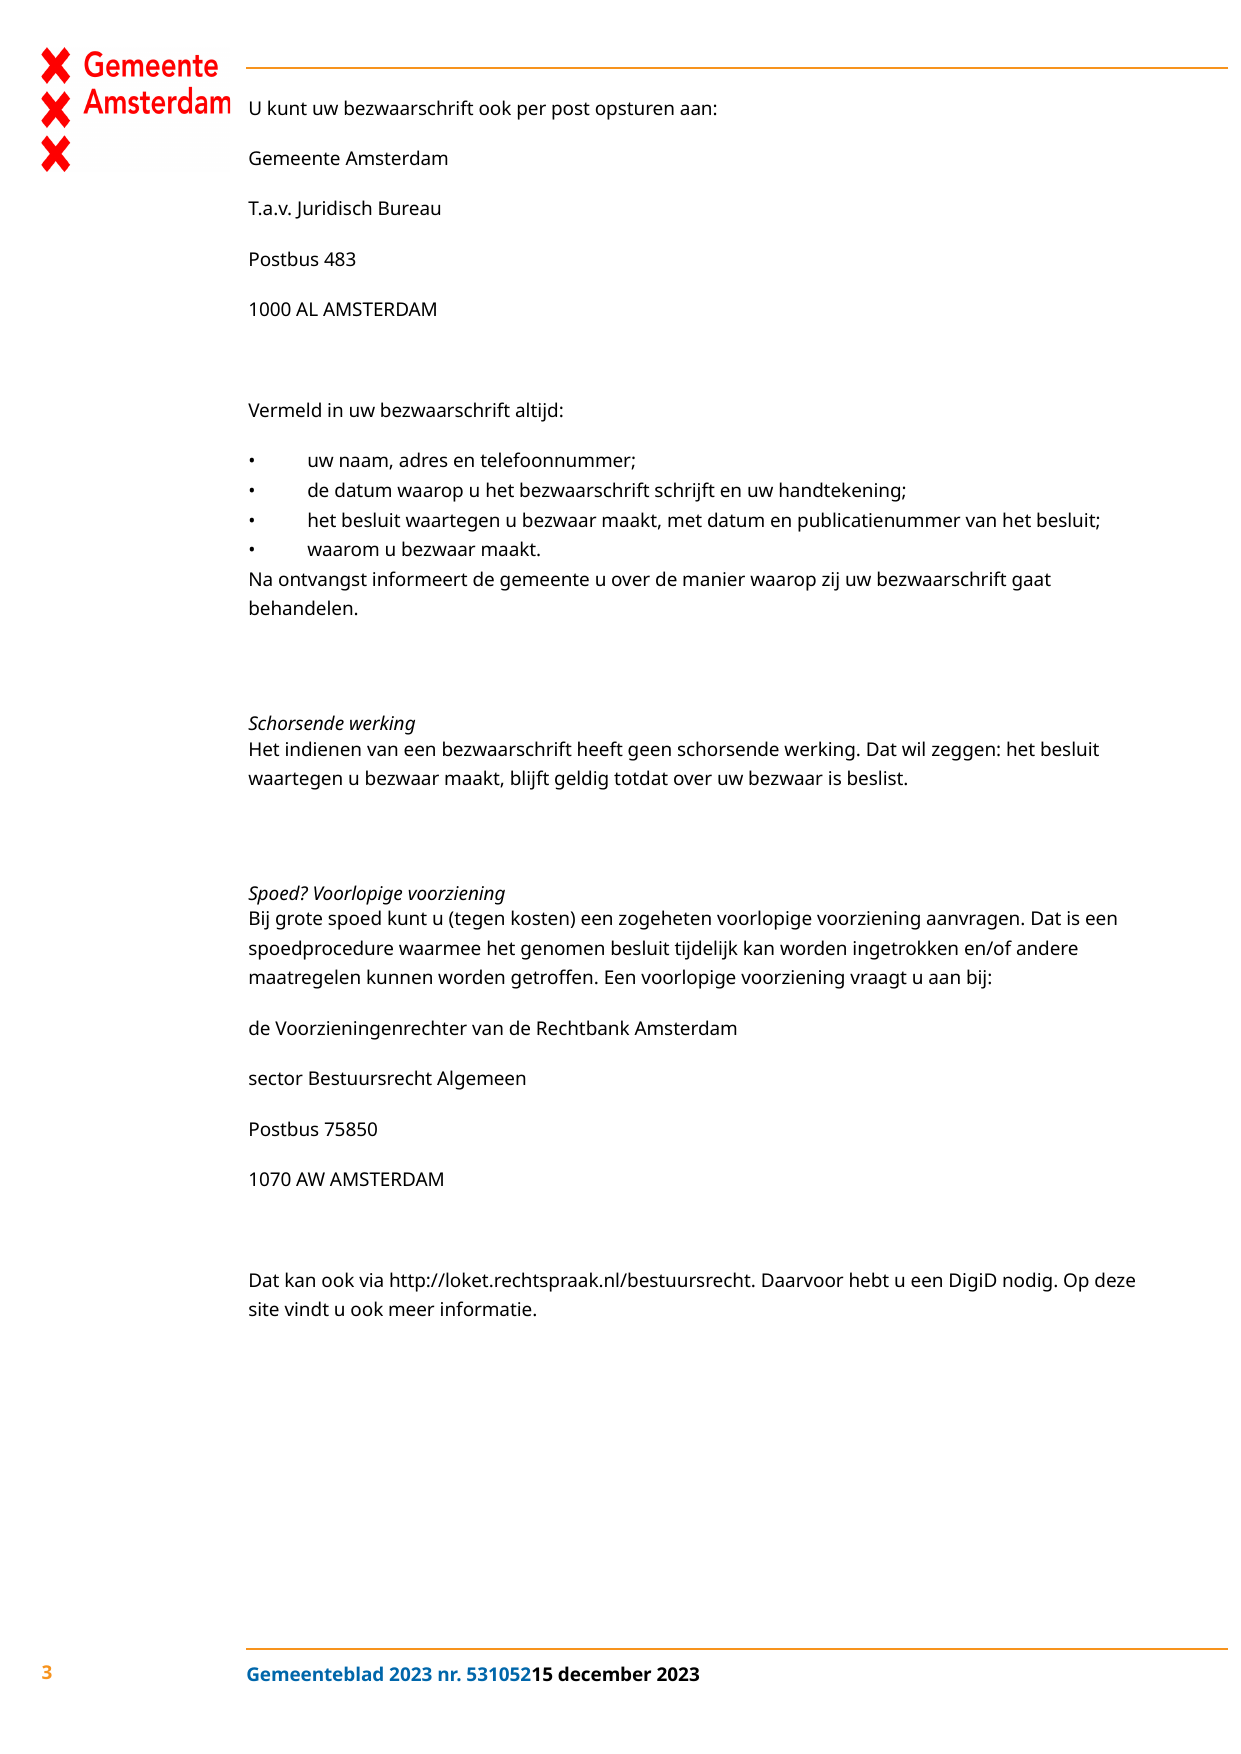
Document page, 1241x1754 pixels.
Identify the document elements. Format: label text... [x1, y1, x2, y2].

text Postbus 75850 [248, 1116, 1152, 1142]
text 1000 AL AMSTERDAM [248, 296, 1152, 322]
text Schorsende werking [248, 710, 1152, 736]
text U kunt uw bezwaarschrift ook per post opsturen aan: [248, 95, 1152, 121]
text Postbus 483 [248, 246, 1152, 272]
text Spoed? Voorlopige voorziening [248, 880, 1152, 905]
text sector Bestuursrecht Algemeen [248, 1065, 1152, 1091]
text Gemeente Amsterdam [248, 145, 1152, 171]
text Na ontvangst informeert de gemeente u over de manier waarop zij uw bezwaarschrift gaat behandelen. [248, 566, 1152, 621]
list uw naam, adres en telefoonnummer; [248, 448, 1152, 473]
text Dat kan ook via http://loket.rechtspraak.nl/bestuursrecht. Daarvoor hebt u een DigiD nodig. Op deze site vindt u ook meer informatie. [248, 1267, 1152, 1322]
text de Voorzieningenrechter van de Rechtbank Amsterdam [248, 1015, 1152, 1041]
text Vermeld in uw bezwaarschrift altijd: [248, 397, 1152, 423]
list waarom u bezwaar maakt. [248, 536, 1152, 562]
picture [41, 47, 231, 172]
text T.a.v. Juridisch Bureau [248, 196, 1152, 221]
list de datum waarop u het bezwaarschrift schrijft en uw handtekening; [248, 477, 1152, 503]
text Bij grote spoed kunt u (tegen kosten) een zogeheten voorlopige voorziening aanvragen. Dat is een spoedprocedure waarmee het genomen besluit tijdelijk kan worden ingetrokken en/of andere maatregelen kunnen worden getroffen. Een voorlopige voorziening vraagt u aan bij: [248, 905, 1152, 990]
text Het indienen van een bezwaarschrift heeft geen schorsende werking. Dat wil zeggen: het besluit waartegen u bezwaar maakt, blijft geldig totdat over uw bezwaar is beslist. [248, 736, 1152, 791]
text 1070 AW AMSTERDAM [248, 1166, 1152, 1192]
list het besluit waartegen u bezwaar maakt, met datum en publicatienummer van het besluit; [248, 507, 1152, 533]
